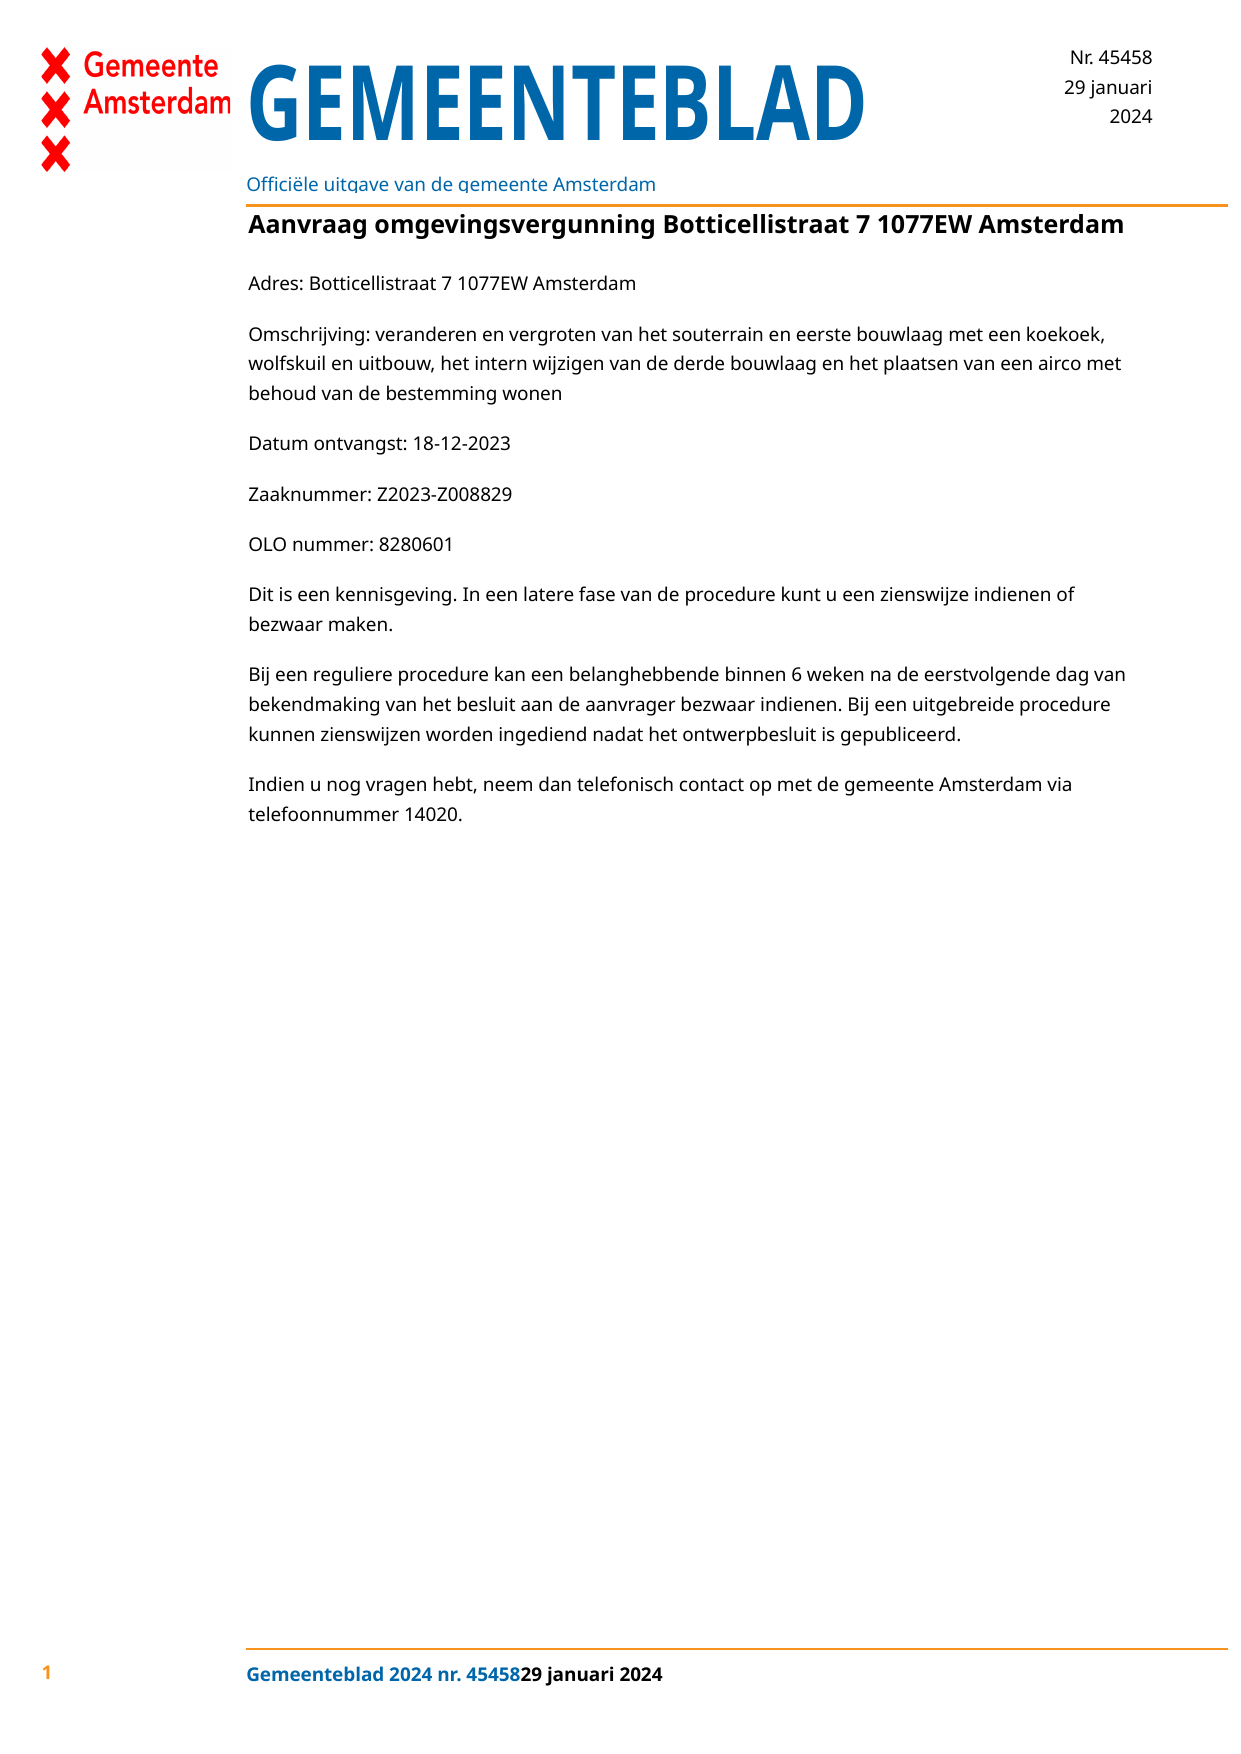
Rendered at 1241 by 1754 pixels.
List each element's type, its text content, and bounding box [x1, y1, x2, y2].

text Indien u nog vragen hebt, neem dan telefonisch contact op met de gemeente Amsterdam via telefoonnummer 14020. [248, 771, 1152, 826]
text OLO nummer: 8280601 [248, 531, 1152, 557]
text Dit is een kennisgeving. In een latere fase van de procedure kunt u een zienswijze indienen of bezwaar maken. [248, 582, 1152, 637]
text Bij een reguliere procedure kan een belanghebbende binnen 6 weken na de eerstvolgende dag van bekendmaking van het besluit aan de aanvrager bezwaar indienen. Bij een uitgebreide procedure kunnen zienswijzen worden ingediend nadat het ontwerpbesluit is gepubliceerd. [248, 662, 1152, 746]
text Omschrijving: veranderen en vergroten van het souterrain en eerste bouwlaag met een koekoek, wolfskuil en uitbouw, het intern wijzigen van de derde bouwlaag en het plaatsen van een airco met behoud van de bestemming wonen [248, 321, 1152, 406]
text Adres: Botticellistraat 7 1077EW Amsterdam [248, 270, 1152, 296]
text Datum ontvangst: 18-12-2023 [248, 430, 1152, 456]
text Aanvraag omgevingsvergunning Botticellistraat 7 1077EW Amsterdam [248, 207, 1152, 241]
picture [41, 47, 231, 172]
text Zaaknummer: Z2023-Z008829 [248, 481, 1152, 506]
